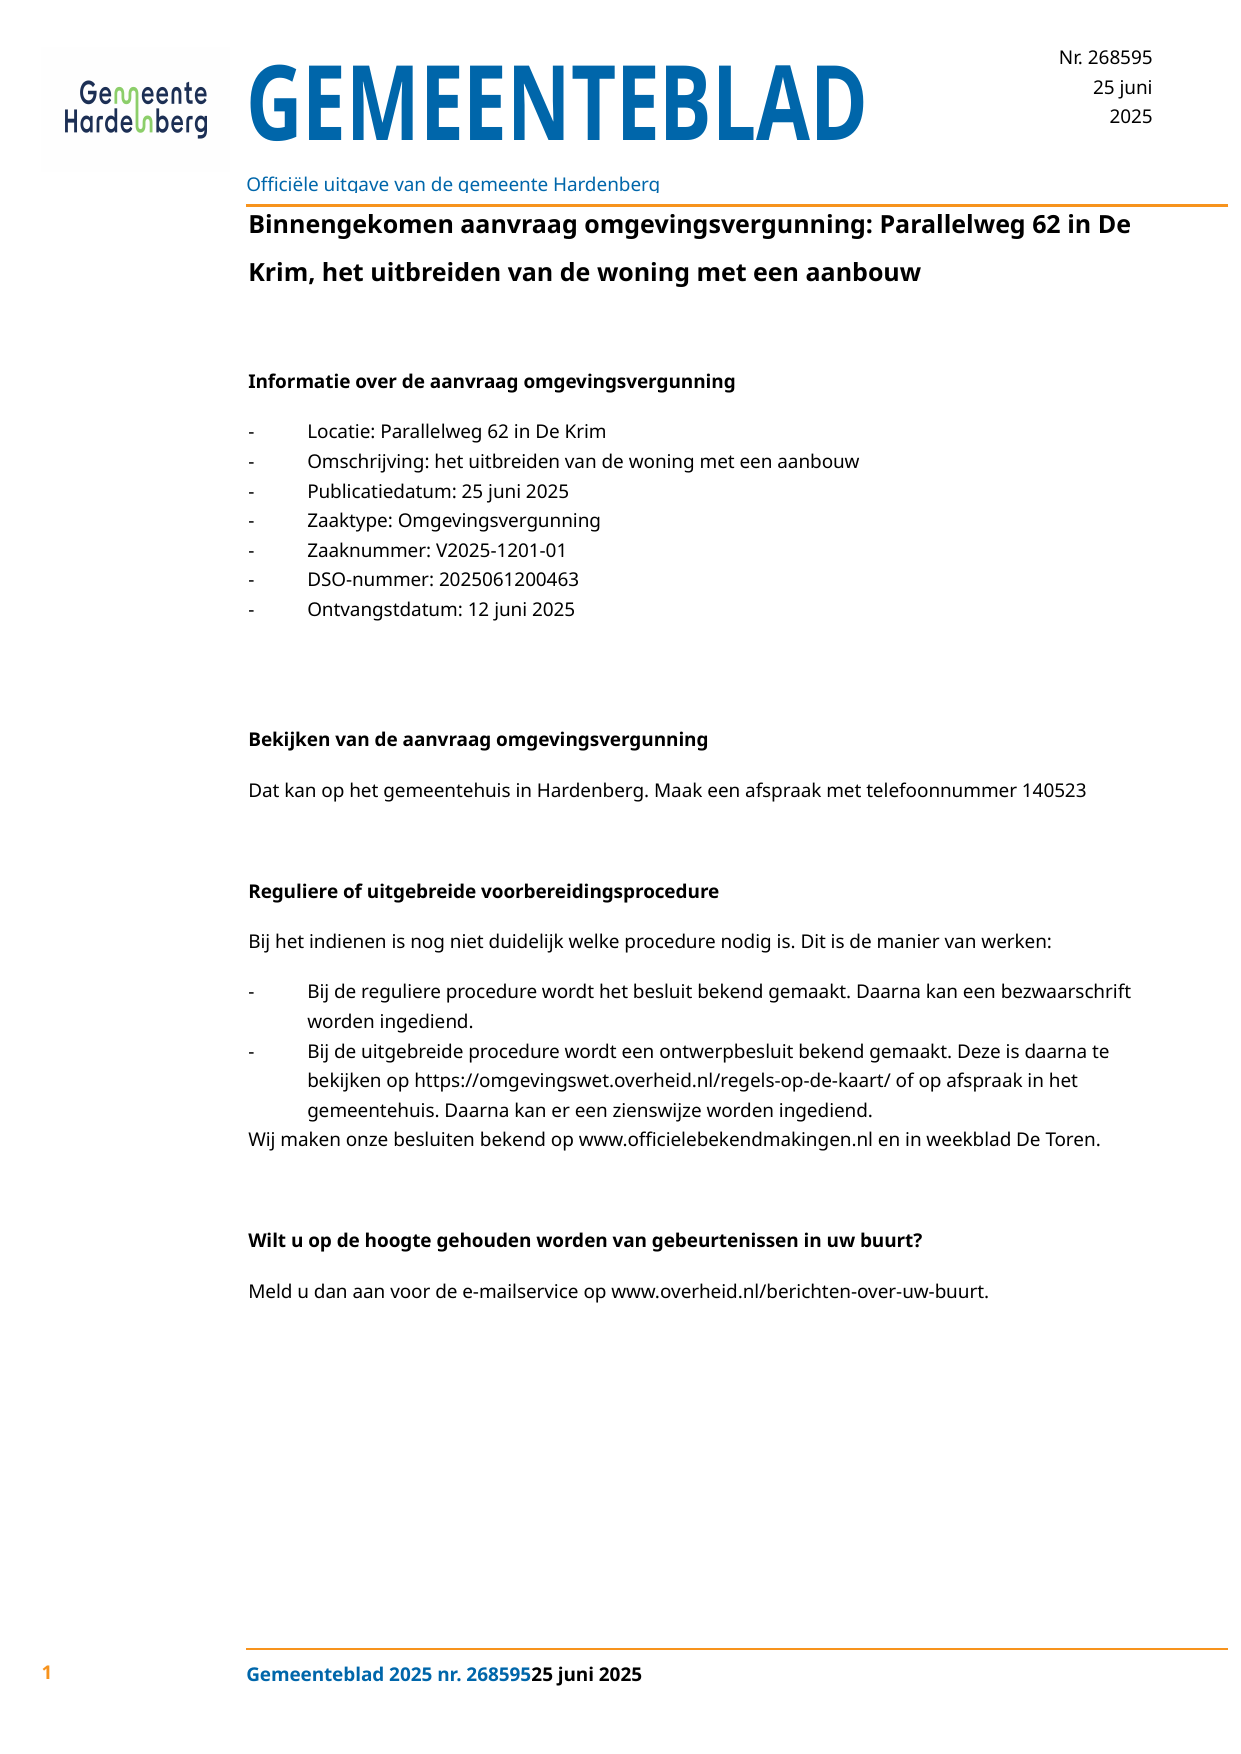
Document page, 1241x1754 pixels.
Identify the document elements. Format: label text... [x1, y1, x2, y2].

list Bij de reguliere procedure wordt het besluit bekend gemaakt. Daarna kan een bezwaarschrift worden ingediend. [248, 979, 1152, 1034]
text Bekijken van de aanvraag omgevingsvergunning [248, 727, 1152, 752]
text Informatie over de aanvraag omgevingsvergunning [248, 368, 1152, 394]
list DSO-nummer: 2025061200463 [248, 567, 1152, 592]
text Wij maken onze besluiten bekend op www.officielebekendmakingen.nl en in weekblad De Toren. [248, 1127, 1152, 1152]
list Omschrijving: het uitbreiden van de woning met een aanbouw [248, 448, 1152, 474]
list Publicatiedatum: 25 juni 2025 [248, 478, 1152, 504]
text Dat kan op het gemeentehuis in Hardenberg. Maak een afspraak met telefoonnummer 140523 [248, 777, 1152, 803]
list Zaaktype: Omgevingsvergunning [248, 507, 1152, 533]
list Locatie: Parallelweg 62 in De Krim [248, 419, 1152, 444]
text Meld u dan aan voor de e-mailservice op www.overheid.nl/berichten-over-uw-buurt. [248, 1278, 1152, 1304]
list Ontvangstdatum: 12 juni 2025 [248, 596, 1152, 622]
picture [41, 47, 231, 172]
list Bij de uitgebreide procedure wordt een ontwerpbesluit bekend gemaakt. Deze is daarna te bekijken op https://omgevingswet.overheid.nl/regels-op-de-kaart/ of op afspraak in het gemeentehuis. Daarna kan er een zienswijze worden ingediend. [248, 1038, 1152, 1123]
list Zaaknummer: V2025-1201-01 [248, 537, 1152, 563]
text Wilt u op de hoogte gehouden worden van gebeurtenissen in uw buurt? [248, 1227, 1152, 1253]
text Bij het indienen is nog niet duidelijk welke procedure nodig is. Dit is de manier van werken: [248, 928, 1152, 954]
text Reguliere of uitgebreide voorbereidingsprocedure [248, 878, 1152, 904]
text Binnengekomen aanvraag omgevingsvergunning: Parallelweg 62 in De Krim, het uitbreiden van de woning met een aanbouw [248, 207, 1152, 288]
